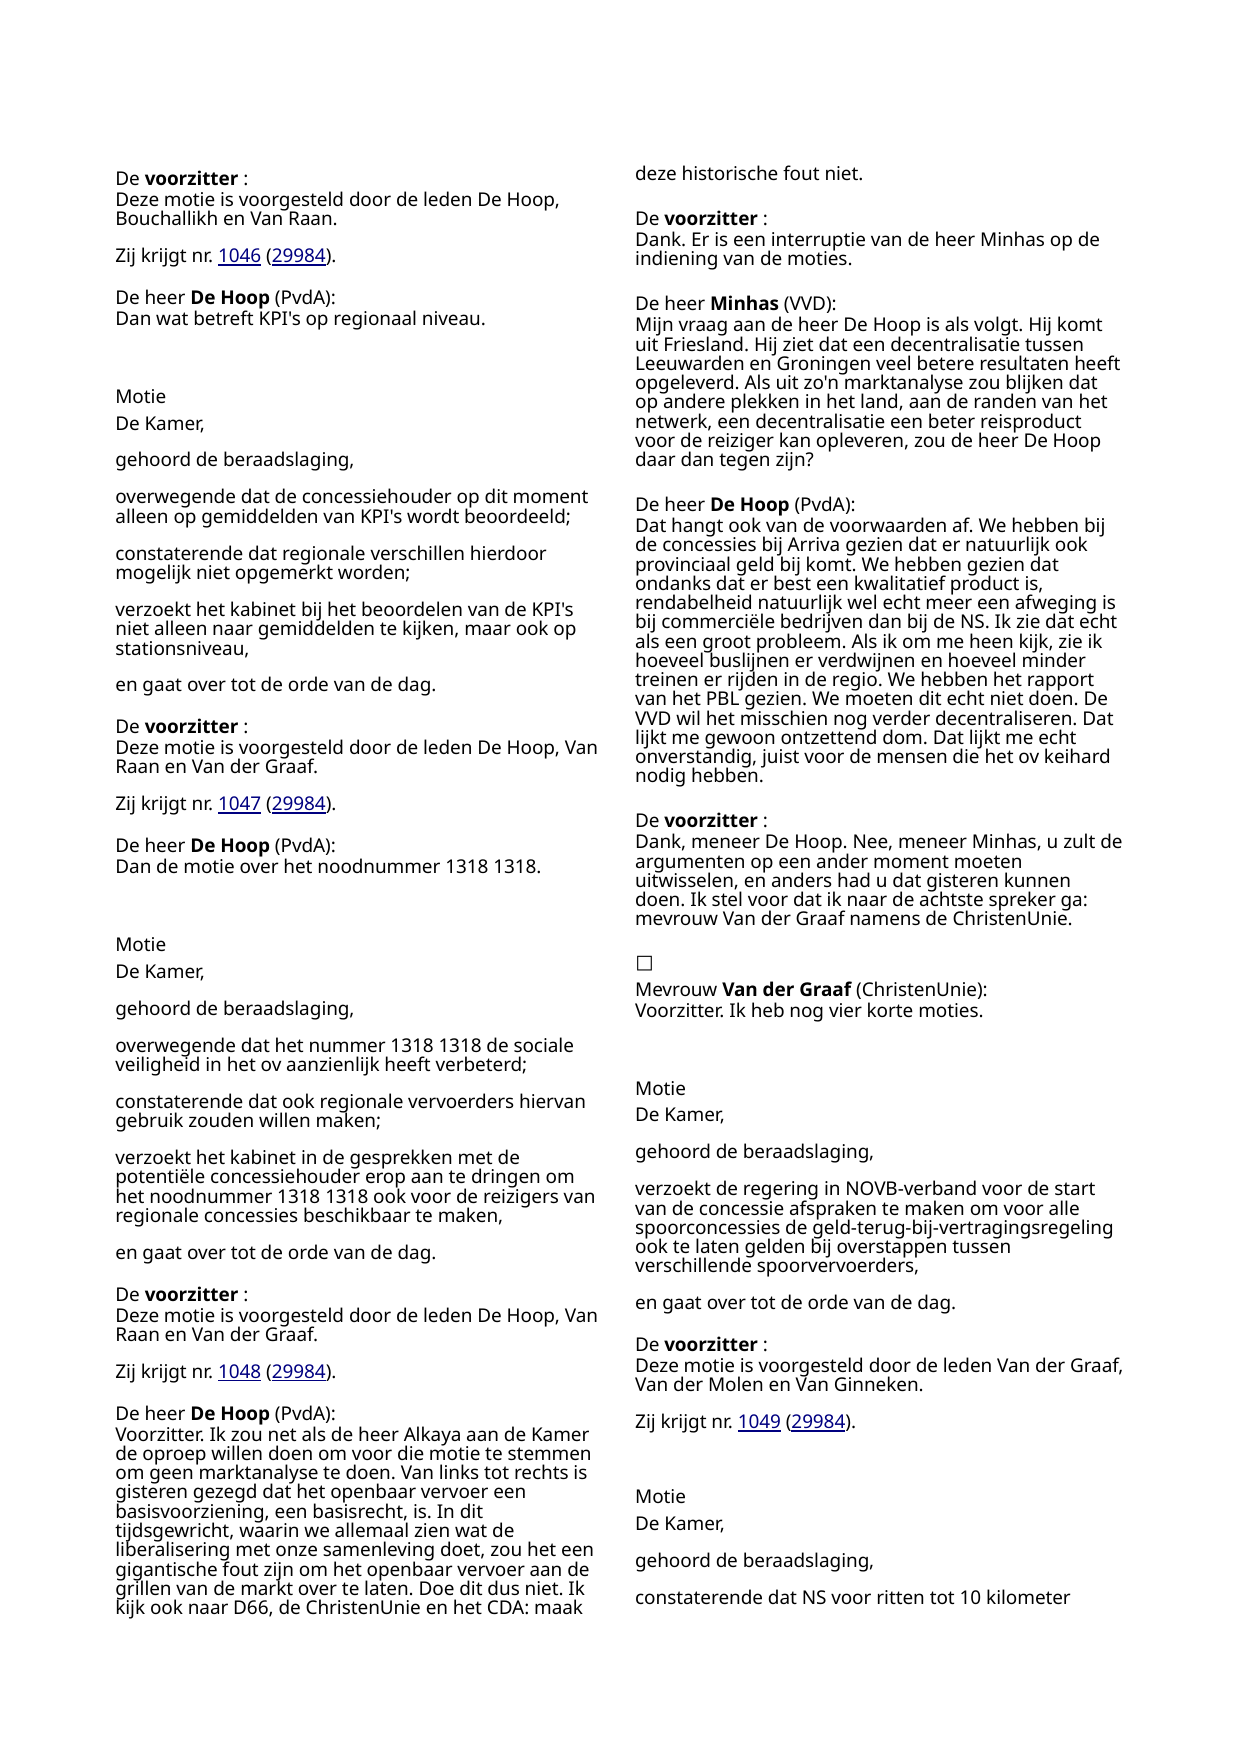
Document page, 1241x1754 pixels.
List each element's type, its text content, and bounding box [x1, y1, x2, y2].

text verzoekt de regering in NOVB-verband voor de start van de concessie afspraken te maken om voor alle spoorconcessies de geld-terug-bij-vertragingsregeling ook te laten gelden bij overstappen tussen verschillende spoorvervoerders, [635, 1180, 1125, 1277]
text Dan wat betreft KPI's op regionaal niveau. [115, 310, 605, 329]
text Mijn vraag aan de heer De Hoop is als volgt. Hij komt uit Friesland. Hij ziet dat een decentralisatie tussen Leeuwarden en Groningen veel betere resultaten heeft opgeleverd. Als uit zo'n marktanalyse zou blijken dat op andere plekken in het land, aan de randen van het netwerk, een decentralisatie een beter reisproduct voor de reiziger kan opleveren, zou de heer De Hoop daar dan tegen zijn? [635, 316, 1125, 470]
text en gaat over tot de orde van de dag. [115, 676, 605, 696]
text De heer De Hoop (PvdA): [635, 491, 1125, 517]
text Motie [115, 383, 605, 408]
text verzoekt het kabinet bij het beoordelen van de KPI's niet alleen naar gemiddelden te kijken, maar ook op stationsniveau, [115, 601, 605, 659]
text Dank, meneer De Hoop. Nee, meneer Minhas, u zult de argumenten op een ander moment moeten uitwisselen, en anders had u dat gisteren kunnen doen. Ik stel voor dat ik naar de achtste spreker ga: mevrouw Van der Graaf namens de ChristenUnie. [635, 833, 1125, 930]
text Zij krijgt nr. 1046 (29984). [115, 247, 605, 267]
text Zij krijgt nr. 1049 (29984). [635, 1413, 1125, 1433]
text De voorzitter : [635, 808, 1125, 833]
text gehoord de beraadslaging, [635, 1143, 1125, 1163]
text Deze motie is voorgesteld door de leden De Hoop, Van Raan en Van der Graaf. [115, 1307, 605, 1345]
text verzoekt het kabinet in de gesprekken met de potentiële concessiehouder erop aan te dringen om het noodnummer 1318 1318 ook voor de reizigers van regionale concessies beschikbaar te maken, [115, 1149, 605, 1226]
text Voorzitter. Ik heb nog vier korte moties. [635, 1002, 1125, 1021]
text Deze motie is voorgesteld door de leden De Hoop, Bouchallikh en Van Raan. [115, 191, 605, 229]
text gehoord de beraadslaging, [115, 999, 605, 1019]
text overwegende dat het nummer 1318 1318 de sociale veiligheid in het ov aanzienlijk heeft verbeterd; [115, 1037, 605, 1075]
text De heer Minhas (VVD): [635, 291, 1125, 316]
text De voorzitter : [115, 1281, 605, 1307]
text De voorzitter : [635, 1331, 1125, 1357]
text en gaat over tot de orde van de dag. [115, 1244, 605, 1263]
text De voorzitter : [115, 165, 605, 191]
text Zij krijgt nr. 1048 (29984). [115, 1363, 605, 1382]
text De voorzitter : [635, 205, 1125, 231]
text Deze motie is voorgesteld door de leden Van der Graaf, Van der Molen en Van Ginneken. [635, 1357, 1125, 1396]
text De Kamer, [635, 1106, 1125, 1126]
text overwegende dat de concessiehouder op dit moment alleen op gemiddelden van KPI's wordt beoordeeld; [115, 488, 605, 527]
text ⬜ [635, 951, 1125, 976]
text De heer De Hoop (PvdA): [115, 832, 605, 858]
text Motie [635, 1075, 1125, 1100]
text Mevrouw Van der Graaf (ChristenUnie): [635, 976, 1125, 1002]
text De Kamer, [115, 414, 605, 434]
text constaterende dat regionale verschillen hierdoor mogelijk niet opgemerkt worden; [115, 545, 605, 583]
text deze historische fout niet. [635, 165, 1125, 184]
text Dan de motie over het noodnummer 1318 1318. [115, 858, 605, 877]
text Motie [115, 931, 605, 957]
text Dat hangt ook van de voorwaarden af. We hebben bij de concessies bij Arriva gezien dat er natuurlijk ook provinciaal geld bij komt. We hebben gezien dat ondanks dat er best een kwalitatief product is, rendabelheid natuurlijk wel echt meer een afweging is bij commerciële bedrijven dan bij de NS. Ik zie dat echt als een groot probleem. Als ik om me heen kijk, zie ik hoeveel buslijnen er verdwijnen en hoeveel minder treinen er rijden in de regio. We hebben het rapport van het PBL gezien. We moeten dit echt niet doen. De VVD wil het misschien nog verder decentraliseren. Dat lijkt me gewoon ontzettend dom. Dat lijkt me echt onverstandig, juist voor de mensen die het ov keihard nodig hebben. [635, 517, 1125, 787]
text constaterende dat NS voor ritten tot 10 kilometer [635, 1589, 1125, 1608]
text en gaat over tot de orde van de dag. [635, 1294, 1125, 1314]
text De heer De Hoop (PvdA): [115, 1400, 605, 1426]
text Voorzitter. Ik zou net als de heer Alkaya aan de Kamer de oproep willen doen om voor die motie te stemmen om geen marktanalyse te doen. Van links tot rechts is gisteren gezegd dat het openbaar vervoer een basisvoorziening, een basisrecht, is. In dit tijdsgewricht, waarin we allemaal zien wat de liberalisering met onze samenleving doet, zou het een gigantische fout zijn om het openbaar vervoer aan de grillen van de markt over te laten. Doe dit dus niet. Ik kijk ook naar D66, de ChristenUnie en het CDA: maak [115, 1426, 605, 1618]
text De Kamer, [635, 1515, 1125, 1534]
text gehoord de beraadslaging, [115, 451, 605, 471]
text De voorzitter : [115, 713, 605, 739]
text gehoord de beraadslaging, [635, 1552, 1125, 1571]
text Dank. Er is een interruptie van de heer Minhas op de indiening van de moties. [635, 231, 1125, 270]
text Deze motie is voorgesteld door de leden De Hoop, Van Raan en Van der Graaf. [115, 739, 605, 778]
text Motie [635, 1483, 1125, 1509]
text Zij krijgt nr. 1047 (29984). [115, 795, 605, 815]
text constaterende dat ook regionale vervoerders hiervan gebruik zouden willen maken; [115, 1093, 605, 1131]
text De heer De Hoop (PvdA): [115, 284, 605, 310]
text De Kamer, [115, 963, 605, 982]
